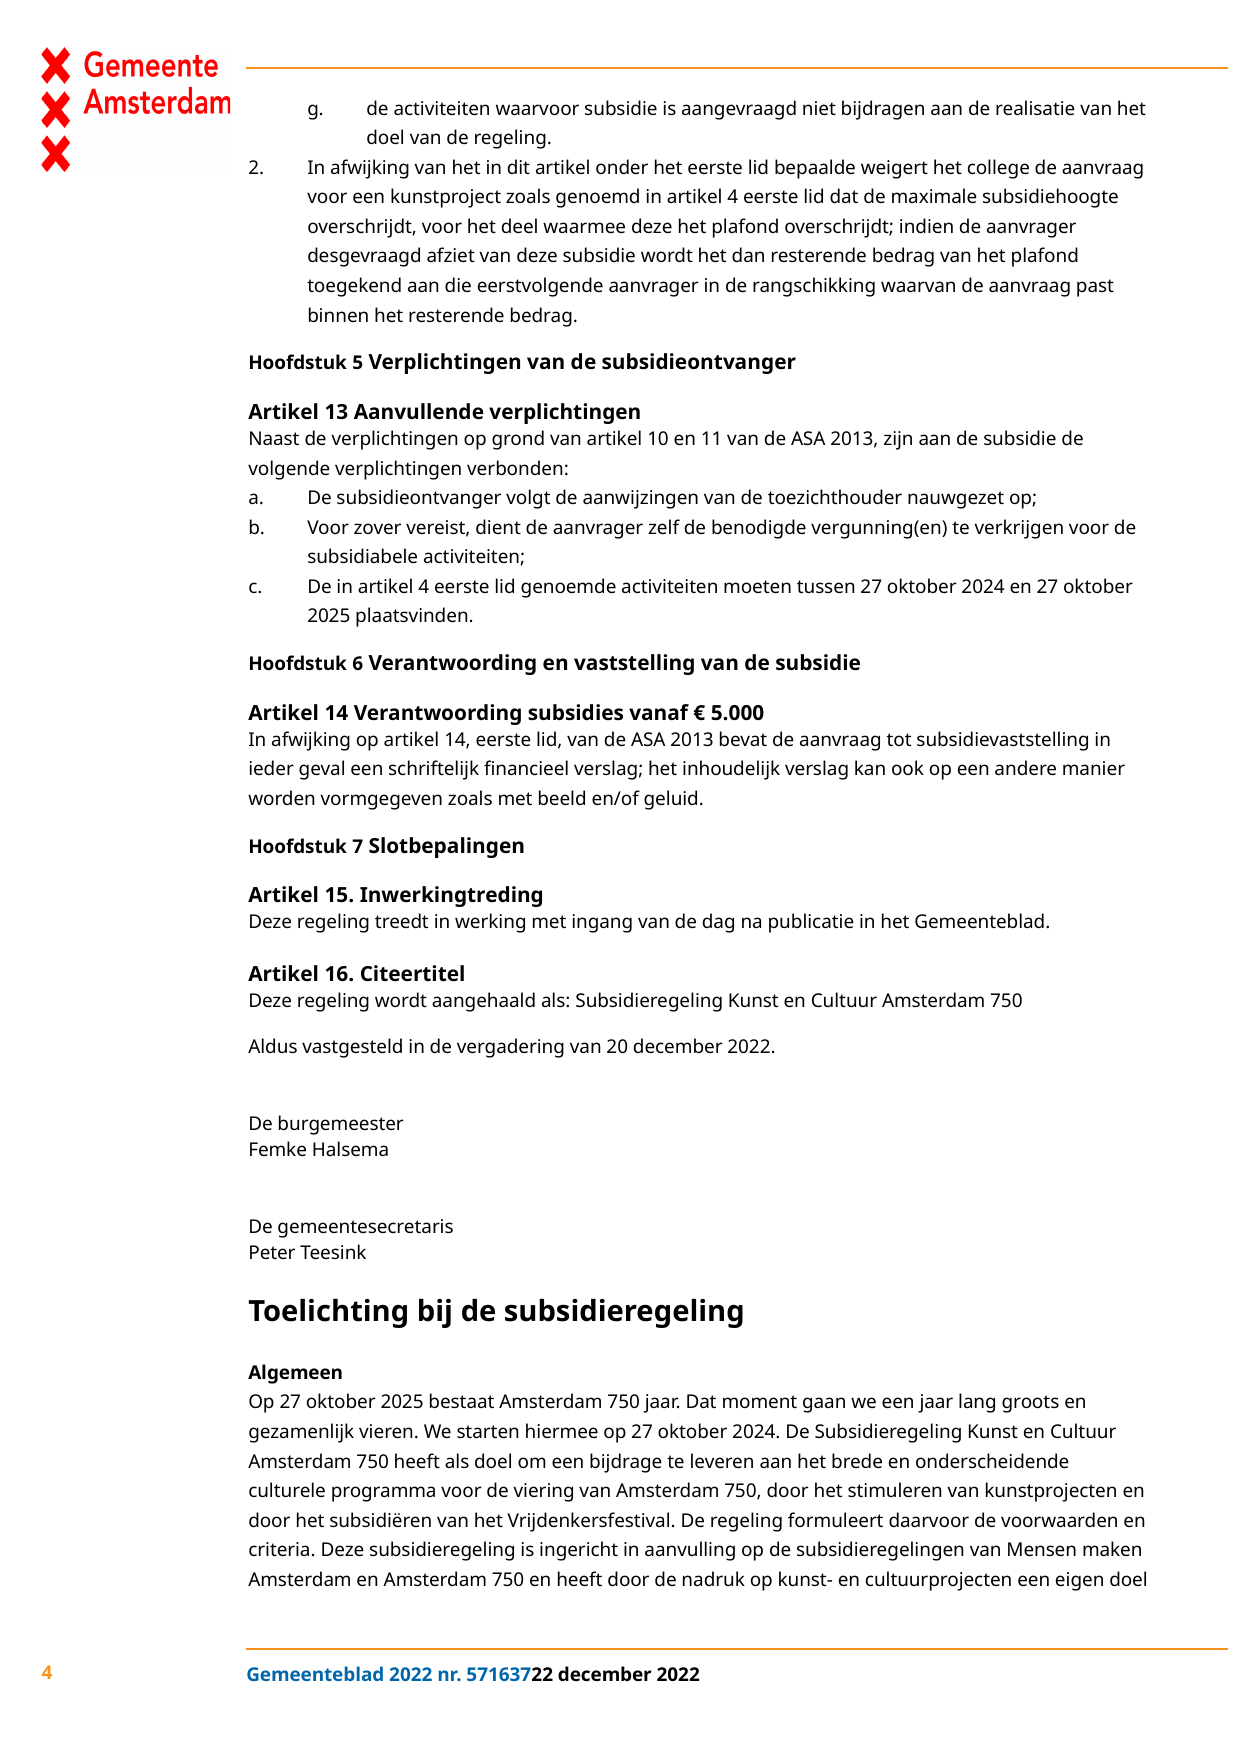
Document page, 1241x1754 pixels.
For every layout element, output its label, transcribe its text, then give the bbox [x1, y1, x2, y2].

list In afwijking van het in dit artikel onder het eerste lid bepaalde weigert het college de aanvraag voor een kunstproject zoals genoemd in artikel 4 eerste lid dat de maximale subsidiehoogte overschrijdt, voor het deel waarmee deze het plafond overschrijdt; indien de aanvrager desgevraagd afziet van deze subsidie wordt het dan resterende bedrag van het plafond toegekend aan die eerstvolgende aanvrager in de rangschikking waarvan de aanvraag past binnen het resterende bedrag. [248, 154, 1152, 328]
text Hoofdstuk 5 Verplichtingen van de subsidieontvanger [248, 347, 1152, 376]
list Voor zover vereist, dient de aanvrager zelf de benodigde vergunning(en) te verkrijgen voor de subsidiabele activiteiten; [248, 514, 1152, 569]
text De burgemeester [248, 1110, 1152, 1136]
text Femke Halsema [248, 1136, 1152, 1162]
text Deze regeling wordt aangehaald als: Subsidieregeling Kunst en Cultuur Amsterdam 750 [248, 987, 1152, 1013]
text De gemeentesecretaris [248, 1213, 1152, 1239]
list De in artikel 4 eerste lid genoemde activiteiten moeten tussen 27 oktober 2024 en 27 oktober 2025 plaatsvinden. [248, 573, 1152, 628]
text Hoofdstuk 7 Slotbepalingen [248, 831, 1152, 859]
text Artikel 16. Citeertitel [248, 959, 1152, 987]
text Naast de verplichtingen op grond van artikel 10 en 11 van de ASA 2013, zijn aan de subsidie de volgende verplichtingen verbonden: [248, 425, 1152, 481]
text Aldus vastgesteld in de vergadering van 20 december 2022. [248, 1033, 1152, 1059]
text Artikel 14 Verantwoording subsidies vanaf € 5.000 [248, 698, 1152, 726]
text Hoofdstuk 6 Verantwoording en vaststelling van de subsidie [248, 648, 1152, 677]
text Deze regeling treedt in werking met ingang van de dag na publicatie in het Gemeenteblad. [248, 908, 1152, 934]
text Artikel 15. Inwerkingtreding [248, 880, 1152, 908]
text Peter Teesink [248, 1239, 1152, 1264]
list De subsidieontvanger volgt de aanwijzingen van de toezichthouder nauwgezet op; [248, 484, 1152, 510]
text Op 27 oktober 2025 bestaat Amsterdam 750 jaar. Dat moment gaan we een jaar lang groots en gezamenlijk vieren. We starten hiermee op 27 oktober 2024. De Subsidieregeling Kunst en Cultuur Amsterdam 750 heeft als doel om een bijdrage te leveren aan het brede en onderscheidende culturele programma voor de viering van Amsterdam 750, door het stimuleren van kunstprojecten en door het subsidiëren van het Vrijdenkersfestival. De regeling formuleert daarvoor de voorwaarden en criteria. Deze subsidieregeling is ingericht in aanvulling op de subsidieregelingen van Mensen maken Amsterdam en Amsterdam 750 en heeft door de nadruk op kunst- en cultuurprojecten een eigen doel [248, 1389, 1152, 1592]
text In afwijking op artikel 14, eerste lid, van de ASA 2013 bevat de aanvraag tot subsidievaststelling in ieder geval een schriftelijk financieel verslag; het inhoudelijk verslag kan ook op een andere manier worden vormgegeven zoals met beeld en/of geluid. [248, 726, 1152, 811]
list de activiteiten waarvoor subsidie is aangevraagd niet bijdragen aan de realisatie van het doel van de regeling. [307, 95, 1152, 150]
text Toelichting bij de subsidieregeling [248, 1290, 1152, 1330]
text Algemeen [248, 1359, 1152, 1385]
text Artikel 13 Aanvullende verplichtingen [248, 397, 1152, 425]
picture [41, 47, 231, 172]
